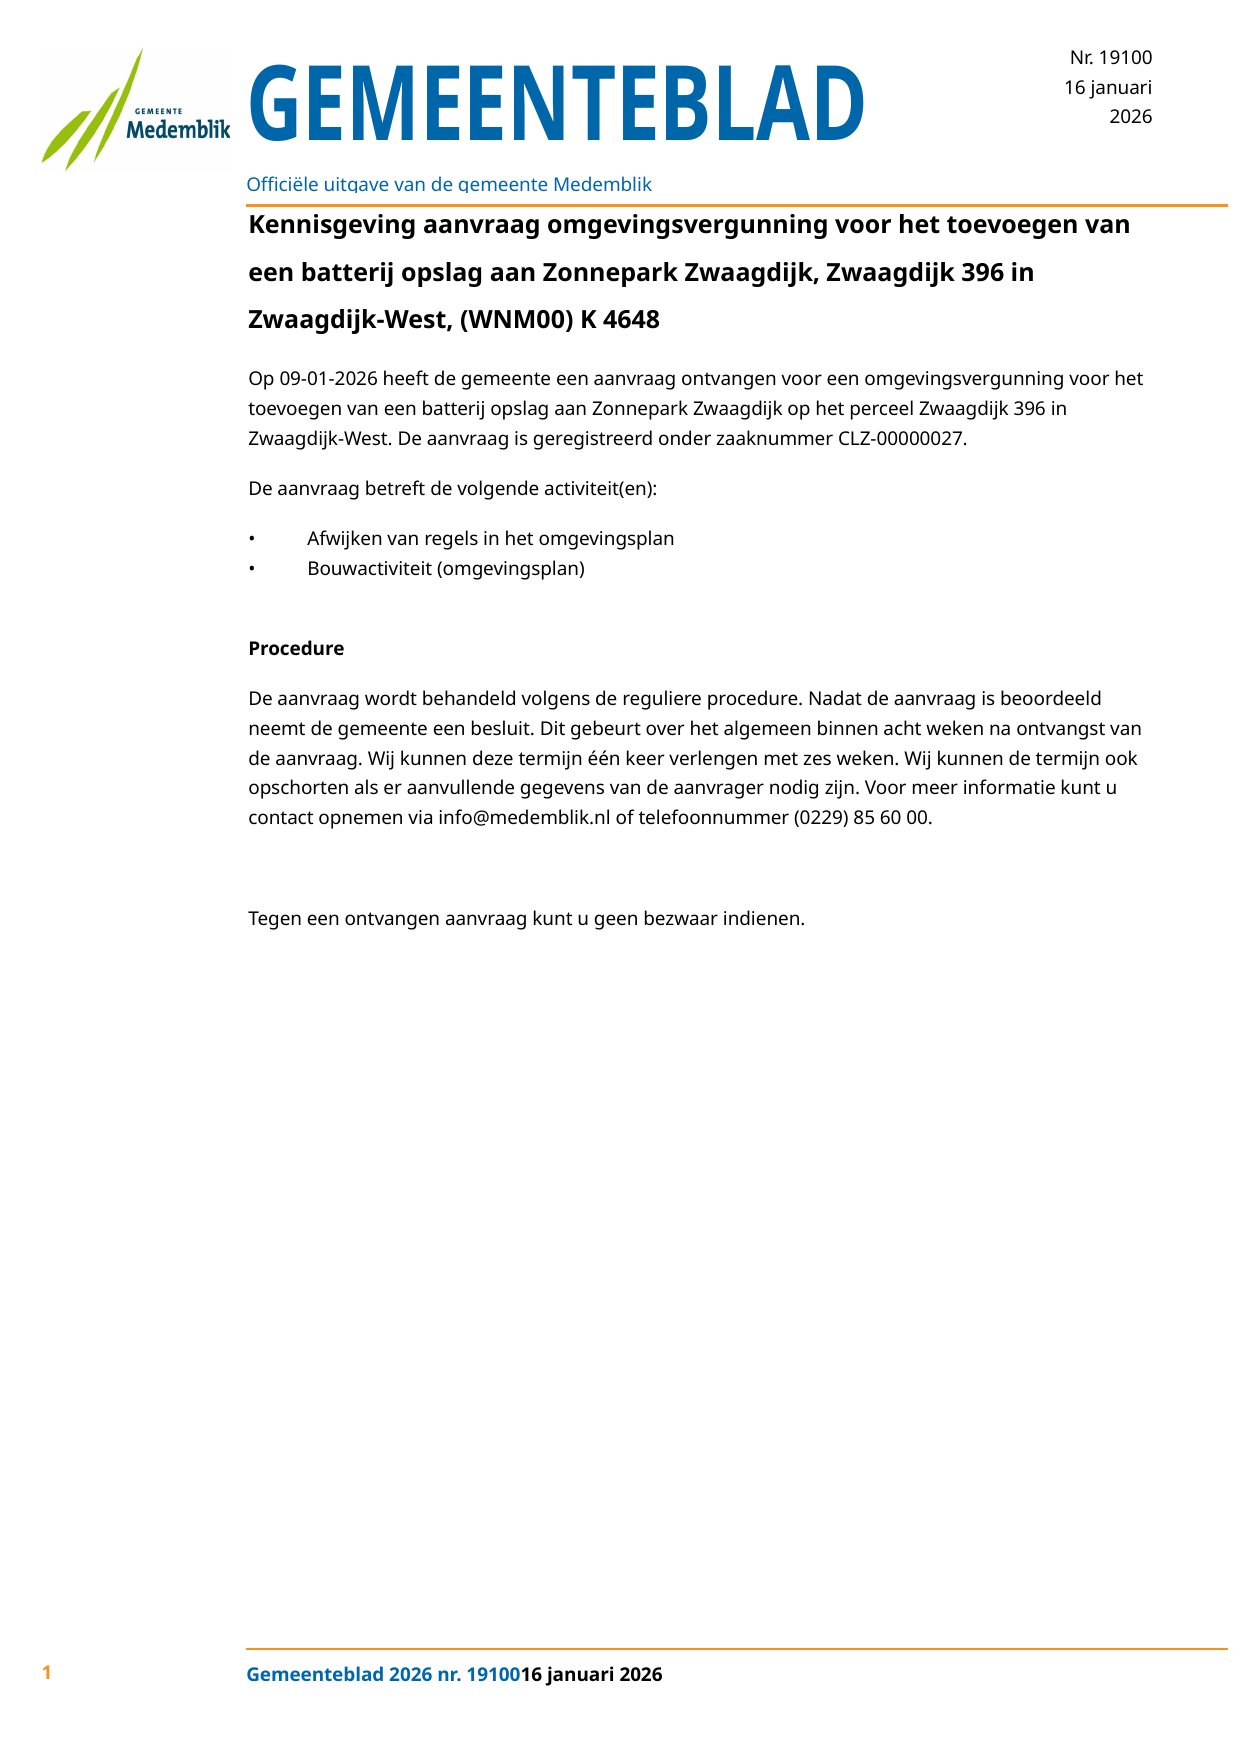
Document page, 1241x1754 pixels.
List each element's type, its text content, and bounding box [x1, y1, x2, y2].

text Kennisgeving aanvraag omgevingsvergunning voor het toevoegen van een batterij opslag aan Zonnepark Zwaagdijk, Zwaagdijk 396 in Zwaagdijk-West, (WNM00) K 4648 [248, 207, 1152, 336]
text De aanvraag betreft de volgende activiteit(en): [248, 475, 1152, 501]
text Procedure [248, 635, 1152, 661]
picture [41, 47, 231, 172]
list Bouwactiviteit (omgevingsplan) [248, 555, 1152, 581]
text Op 09-01-2026 heeft de gemeente een aanvraag ontvangen voor een omgevingsvergunning voor het toevoegen van een batterij opslag aan Zonnepark Zwaagdijk op het perceel Zwaagdijk 396 in Zwaagdijk-West. De aanvraag is geregistreerd onder zaaknummer CLZ-00000027. [248, 366, 1152, 450]
text Tegen een ontvangen aanvraag kunt u geen bezwaar indienen. [248, 905, 1152, 930]
text De aanvraag wordt behandeld volgens de reguliere procedure. Nadat de aanvraag is beoordeeld neemt de gemeente een besluit. Dit gebeurt over het algemeen binnen acht weken na ontvangst van de aanvraag. Wij kunnen deze termijn één keer verlengen met zes weken. Wij kunnen de termijn ook opschorten als er aanvullende gegevens van de aanvrager nodig zijn. Voor meer informatie kunt u contact opnemen via info@medemblik.nl of telefoonnummer (0229) 85 60 00. [248, 686, 1152, 829]
list Afwijken van regels in het omgevingsplan [248, 526, 1152, 551]
